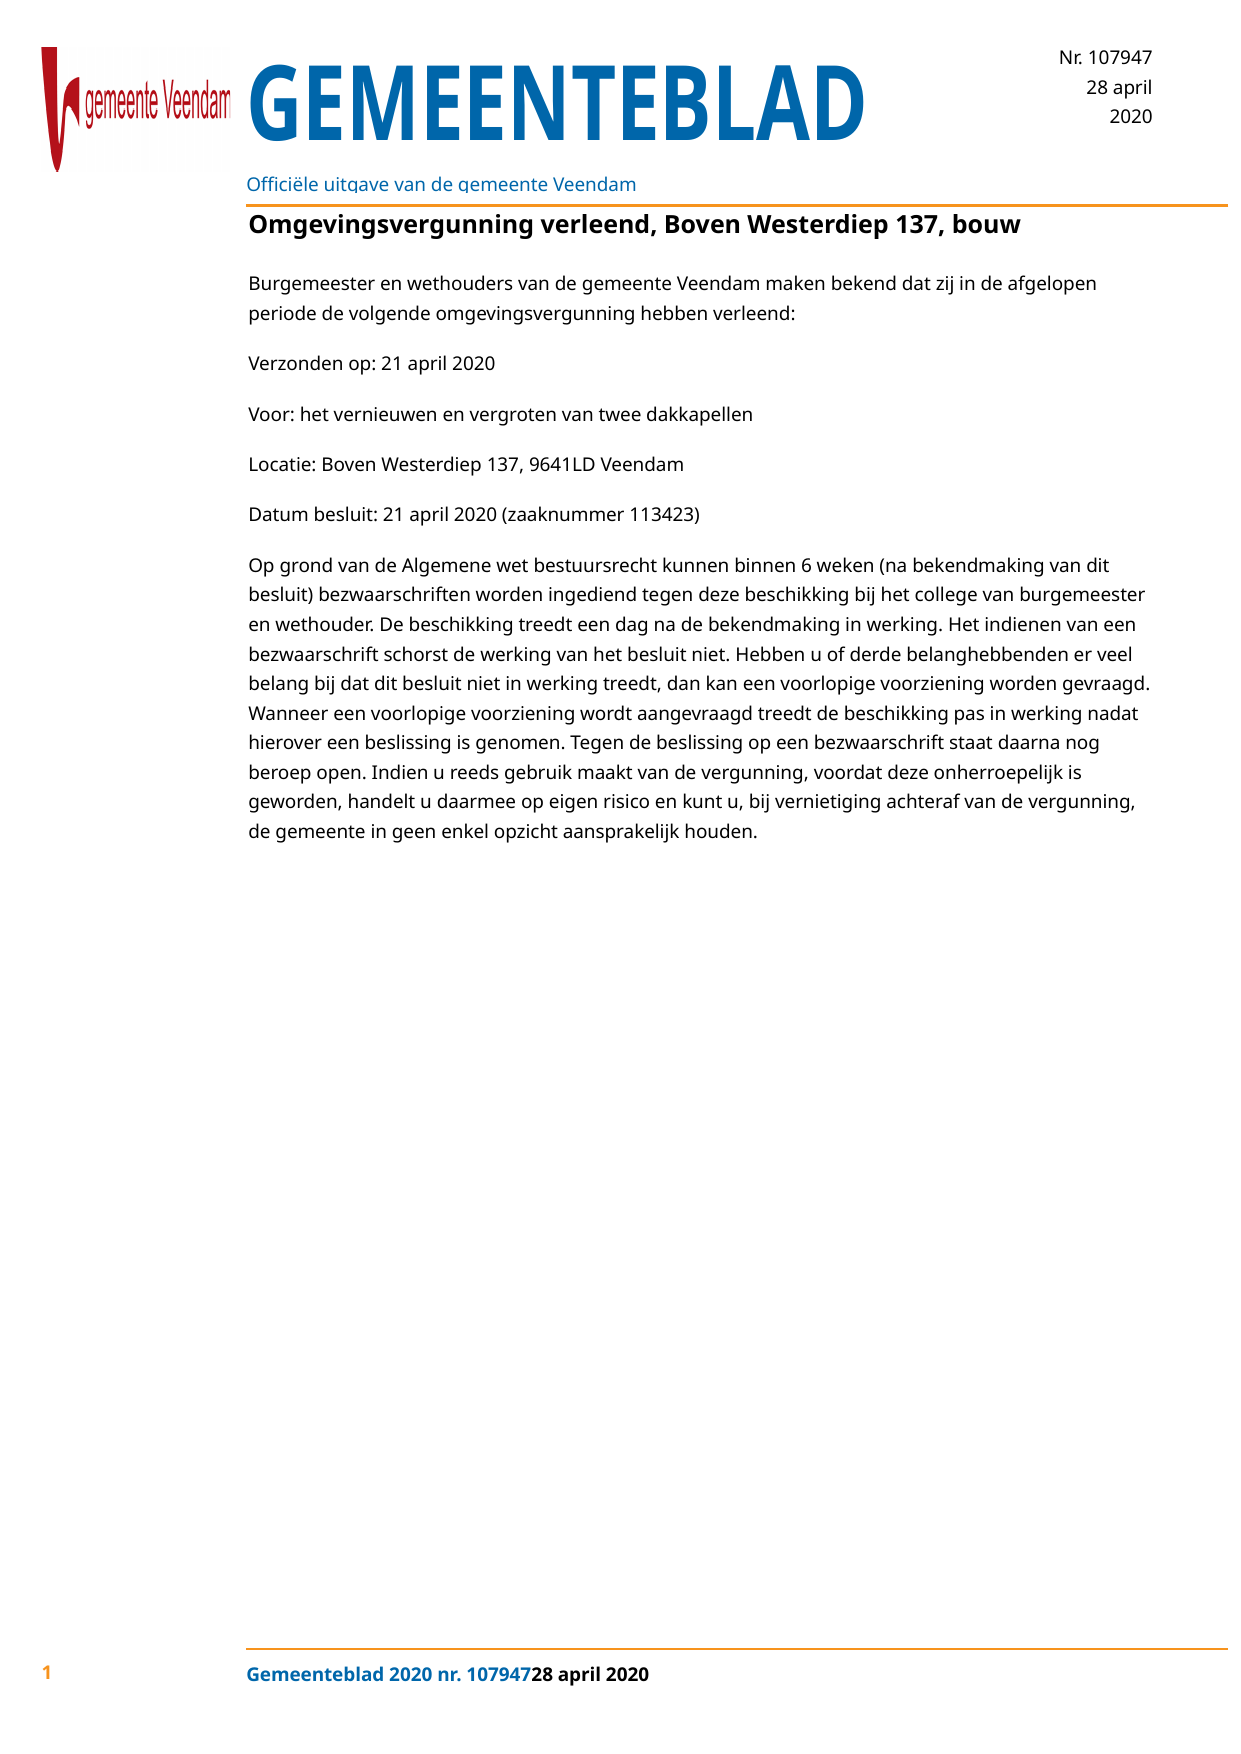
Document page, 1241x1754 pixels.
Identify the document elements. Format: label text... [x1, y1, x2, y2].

text Verzonden op: 21 april 2020 [248, 350, 1152, 376]
text Op grond van de Algemene wet bestuursrecht kunnen binnen 6 weken (na bekendmaking van dit besluit) bezwaarschriften worden ingediend tegen deze beschikking bij het college van burgemeester en wethouder. De beschikking treedt een dag na de bekendmaking in werking. Het indienen van een bezwaarschrift schorst de werking van het besluit niet. Hebben u of derde belanghebbenden er veel belang bij dat dit besluit niet in werking treedt, dan kan een voorlopige voorziening worden gevraagd. Wanneer een voorlopige voorziening wordt aangevraagd treedt de beschikking pas in werking nadat hierover een beslissing is genomen. Tegen de beslissing op een bezwaarschrift staat daarna nog beroep open. Indien u reeds gebruik maakt van de vergunning, voordat deze onherroepelijk is geworden, handelt u daarmee op eigen risico en kunt u, bij vernietiging achteraf van de vergunning, de gemeente in geen enkel opzicht aansprakelijk houden. [248, 552, 1152, 844]
picture [41, 47, 231, 172]
text Datum besluit: 21 april 2020 (zaaknummer 113423) [248, 502, 1152, 527]
text Omgevingsvergunning verleend, Boven Westerdiep 137, bouw [248, 207, 1152, 241]
text Voor: het vernieuwen en vergroten van twee dakkapellen [248, 401, 1152, 426]
text Burgemeester en wethouders van de gemeente Veendam maken bekend dat zij in de afgelopen periode de volgende omgevingsvergunning hebben verleend: [248, 270, 1152, 326]
text Locatie: Boven Westerdiep 137, 9641LD Veendam [248, 451, 1152, 477]
